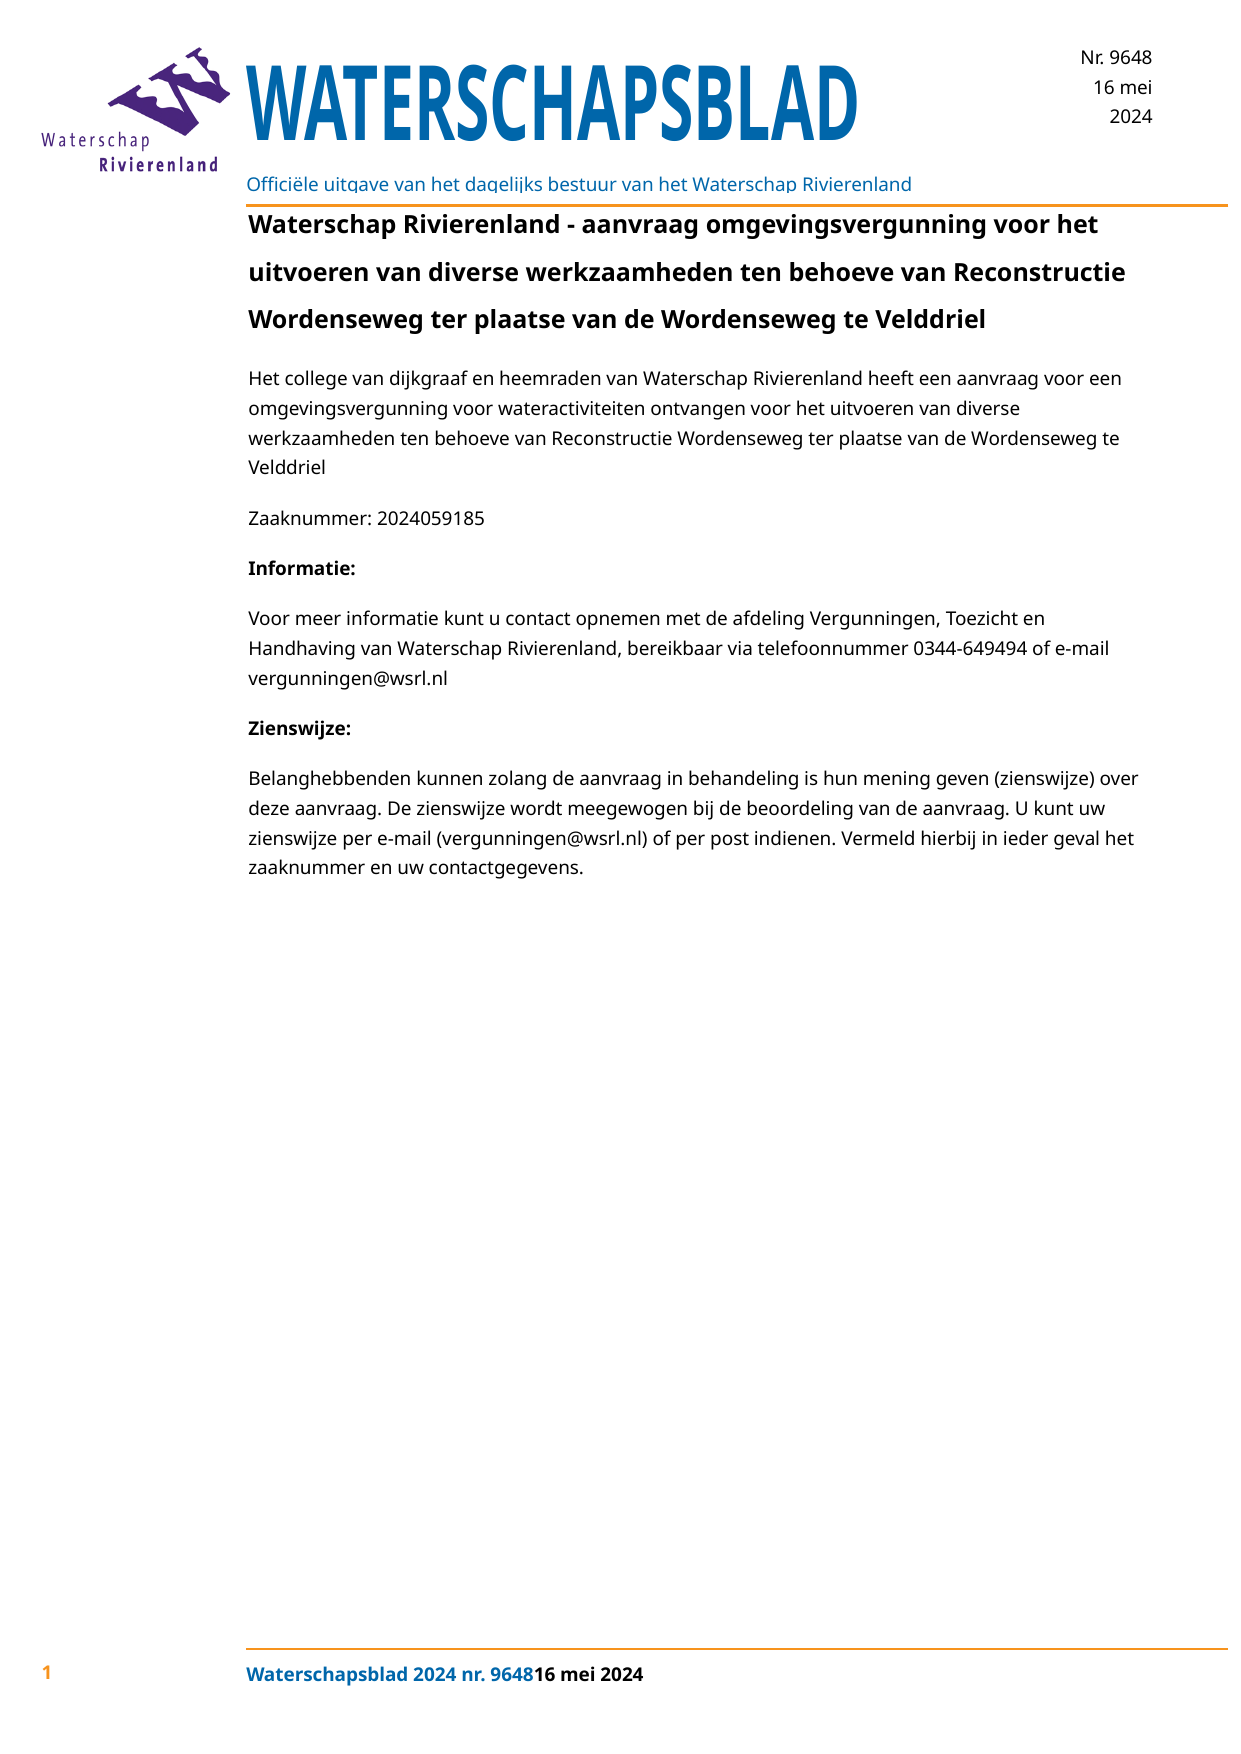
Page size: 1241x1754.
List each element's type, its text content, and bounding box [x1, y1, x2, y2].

picture [41, 47, 231, 172]
text Waterschap Rivierenland - aanvraag omgevingsvergunning voor het uitvoeren van diverse werkzaamheden ten behoeve van Reconstructie Wordenseweg ter plaatse van de Wordenseweg te Velddriel [248, 207, 1152, 336]
text Zienswijze: [248, 715, 1152, 741]
text Voor meer informatie kunt u contact opnemen met de afdeling Vergunningen, Toezicht en Handhaving van Waterschap Rivierenland, bereikbaar via telefoonnummer 0344-649494 of e-mail vergunningen@wsrl.nl [248, 606, 1152, 690]
text Belanghebbenden kunnen zolang de aanvraag in behandeling is hun mening geven (zienswijze) over deze aanvraag. De zienswijze wordt meegewogen bij de beoordeling van de aanvraag. U kunt uw zienswijze per e-mail (vergunningen@wsrl.nl) of per post indienen. Vermeld hierbij in ieder geval het zaaknummer en uw contactgegevens. [248, 766, 1152, 880]
text Informatie: [248, 555, 1152, 581]
text Het college van dijkgraaf en heemraden van Waterschap Rivierenland heeft een aanvraag voor een omgevingsvergunning voor wateractiviteiten ontvangen voor het uitvoeren van diverse werkzaamheden ten behoeve van Reconstructie Wordenseweg ter plaatse van de Wordenseweg te Velddriel [248, 366, 1152, 480]
text Zaaknummer: 2024059185 [248, 505, 1152, 530]
